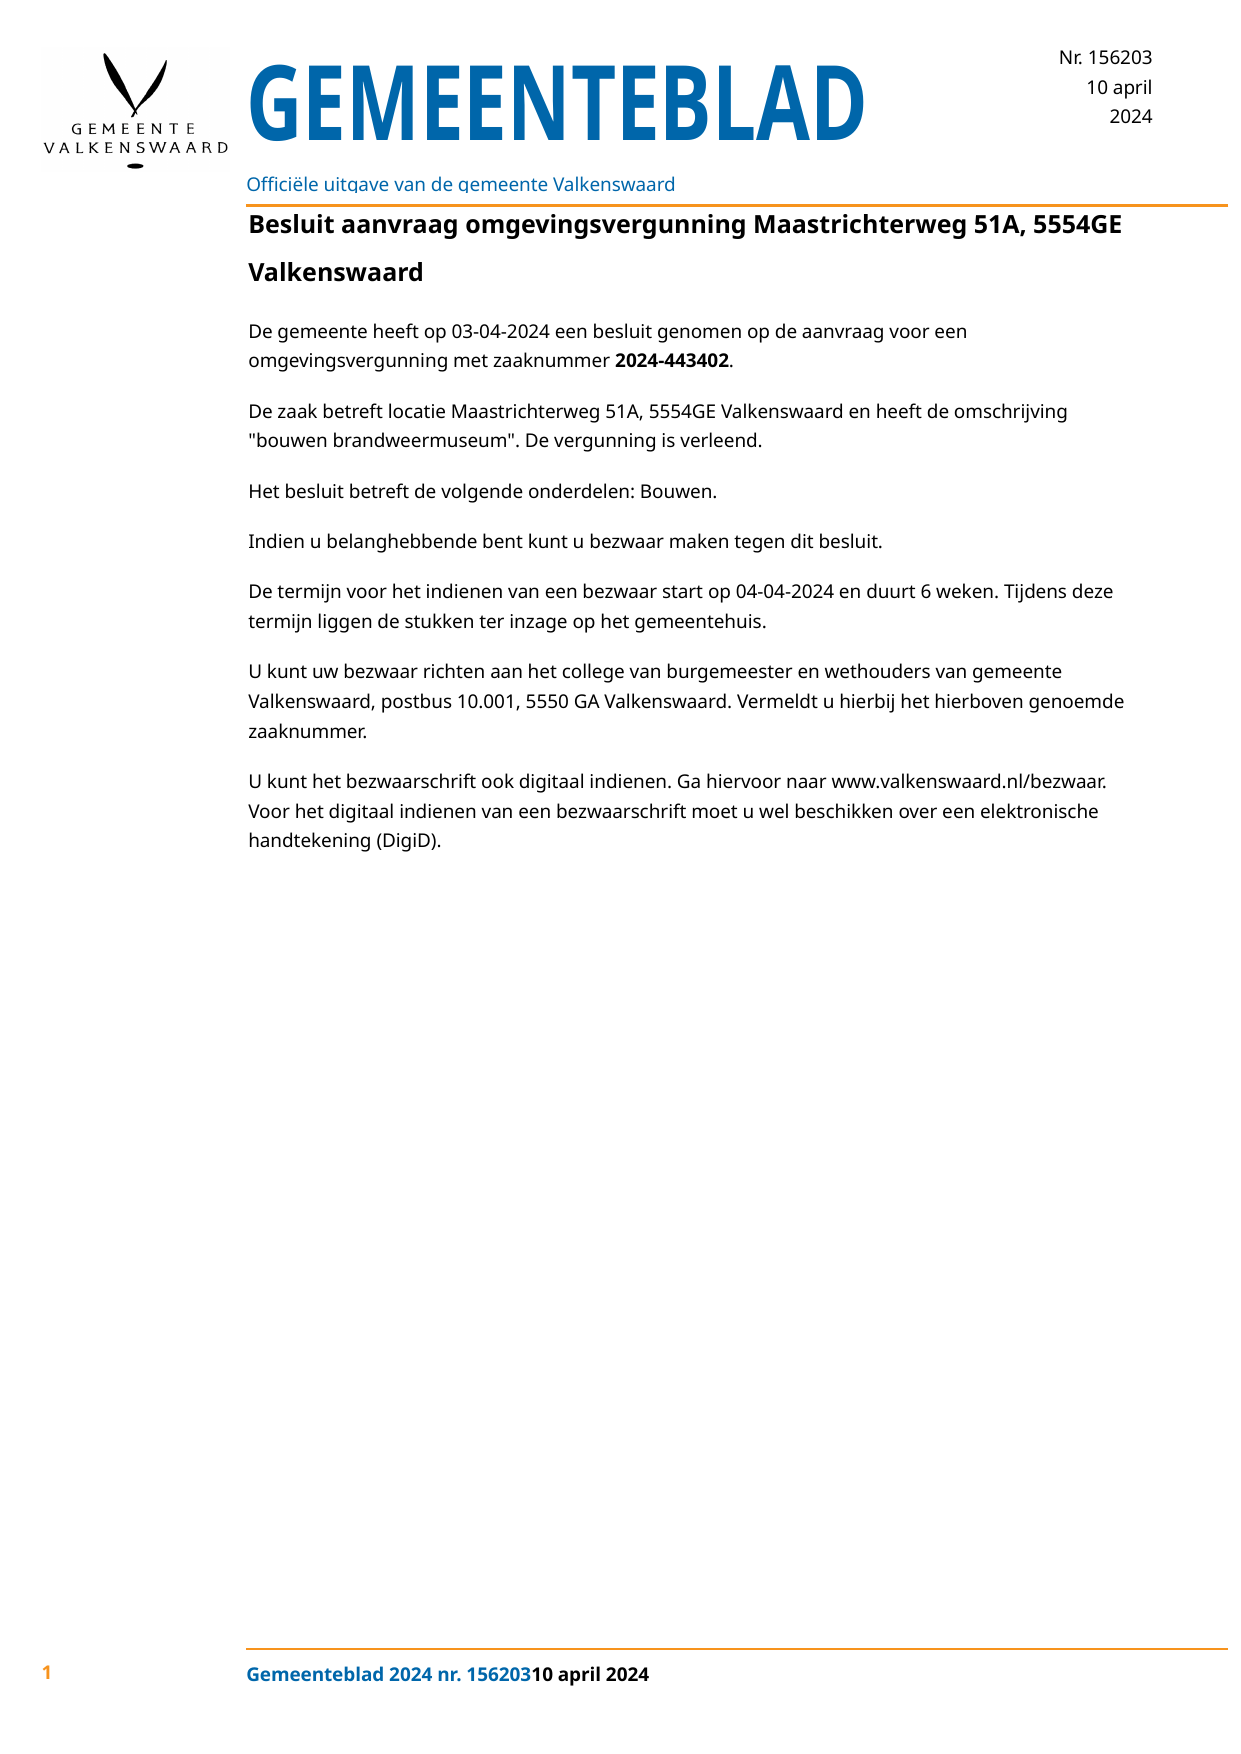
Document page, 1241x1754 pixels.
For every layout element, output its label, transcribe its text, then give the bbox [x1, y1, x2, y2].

text U kunt het bezwaarschrift ook digitaal indienen. Ga hiervoor naar www.valkenswaard.nl/bezwaar. Voor het digitaal indienen van een bezwaarschrift moet u wel beschikken over een elektronische handtekening (DigiD). [248, 768, 1152, 853]
text Het besluit betreft de volgende onderdelen: Bouwen. [248, 478, 1152, 504]
text De gemeente heeft op 03-04-2024 een besluit genomen op de aanvraag voor een omgevingsvergunning met zaaknummer 2024-443402. [248, 318, 1152, 373]
picture [41, 47, 231, 172]
text U kunt uw bezwaar richten aan het college van burgemeester en wethouders van gemeente Valkenswaard, postbus 10.001, 5550 GA Valkenswaard. Vermeldt u hierbij het hierboven genoemde zaaknummer. [248, 659, 1152, 744]
text Besluit aanvraag omgevingsvergunning Maastrichterweg 51A, 5554GE Valkenswaard [248, 207, 1152, 288]
text De termijn voor het indienen van een bezwaar start op 04-04-2024 en duurt 6 weken. Tijdens deze termijn liggen de stukken ter inzage op het gemeentehuis. [248, 579, 1152, 634]
text De zaak betreft locatie Maastrichterweg 51A, 5554GE Valkenswaard en heeft de omschrijving "bouwen brandweermuseum". De vergunning is verleend. [248, 398, 1152, 453]
text Indien u belanghebbende bent kunt u bezwaar maken tegen dit besluit. [248, 528, 1152, 554]
